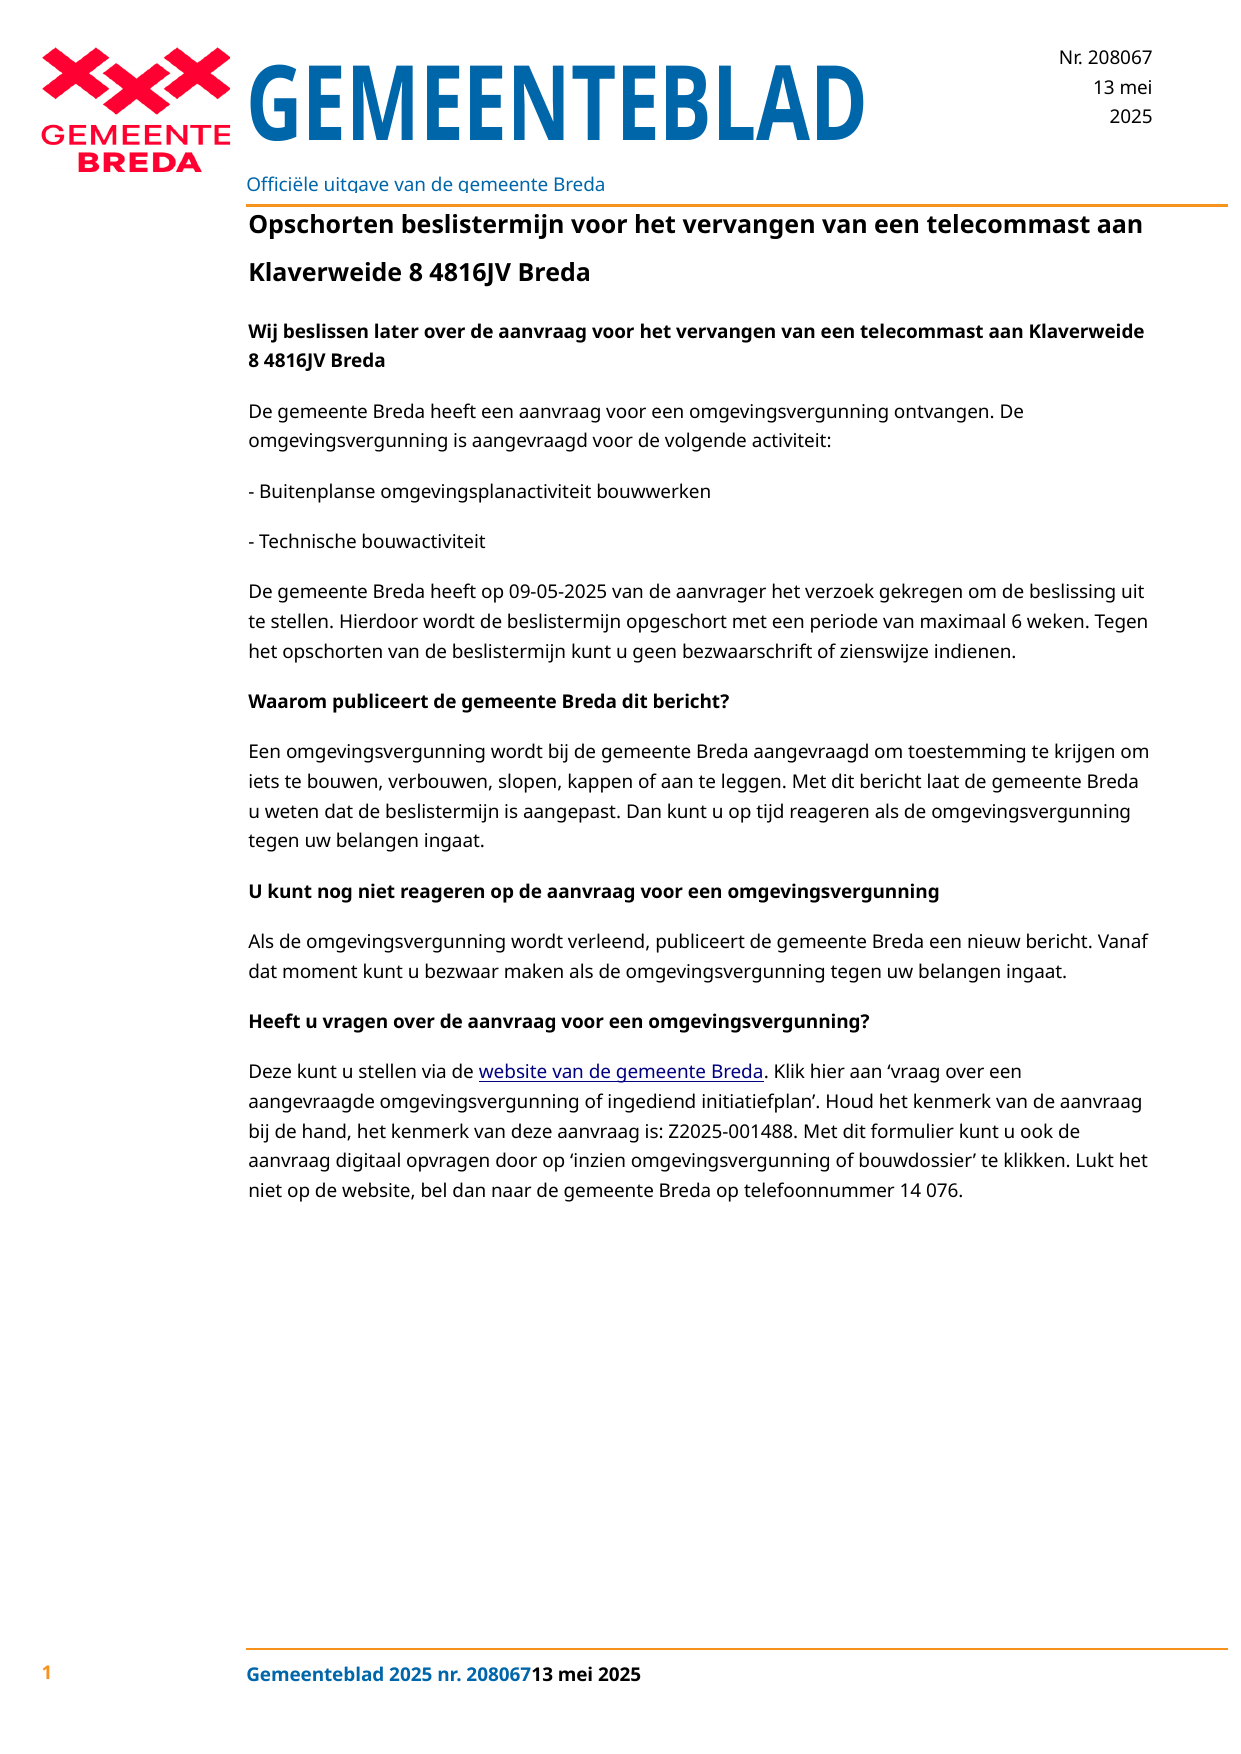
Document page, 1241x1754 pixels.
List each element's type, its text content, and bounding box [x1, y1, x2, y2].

text Heeft u vragen over de aanvraag voor een omgevingsvergunning? [248, 1008, 1152, 1034]
text - Technische bouwactiviteit [248, 528, 1152, 554]
text U kunt nog niet reageren op de aanvraag voor een omgevingsvergunning [248, 878, 1152, 904]
text - Buitenplanse omgevingsplanactiviteit bouwwerken [248, 478, 1152, 504]
text Deze kunt u stellen via de website van de gemeente Breda. Klik hier aan ‘vraag over een aangevraagde omgevingsvergunning of ingediend initiatiefplan’. Houd het kenmerk van de aanvraag bij de hand, het kenmerk van deze aanvraag is: Z2025-001488. Met dit formulier kunt u ook de aanvraag digitaal opvragen door op ‘inzien omgevingsvergunning of bouwdossier’ te klikken. Lukt het niet op de website, bel dan naar de gemeente Breda op telefoonnummer 14 076. [248, 1059, 1152, 1203]
picture [41, 47, 231, 172]
text Waarom publiceert de gemeente Breda dit bericht? [248, 688, 1152, 714]
text Wij beslissen later over de aanvraag voor het vervangen van een telecommast aan Klaverweide 8 4816JV Breda [248, 318, 1152, 373]
text Een omgevingsvergunning wordt bij de gemeente Breda aangevraagd om toestemming te krijgen om iets te bouwen, verbouwen, slopen, kappen of aan te leggen. Met dit bericht laat de gemeente Breda u weten dat de beslistermijn is aangepast. Dan kunt u op tijd reageren als de omgevingsvergunning tegen uw belangen ingaat. [248, 739, 1152, 853]
text Opschorten beslistermijn voor het vervangen van een telecommast aan Klaverweide 8 4816JV Breda [248, 207, 1152, 288]
text De gemeente Breda heeft op 09-05-2025 van de aanvrager het verzoek gekregen om de beslissing uit te stellen. Hierdoor wordt de beslistermijn opgeschort met een periode van maximaal 6 weken. Tegen het opschorten van de beslistermijn kunt u geen bezwaarschrift of zienswijze indienen. [248, 579, 1152, 664]
text Als de omgevingsvergunning wordt verleend, publiceert de gemeente Breda een nieuw bericht. Vanaf dat moment kunt u bezwaar maken als de omgevingsvergunning tegen uw belangen ingaat. [248, 928, 1152, 984]
text De gemeente Breda heeft een aanvraag voor een omgevingsvergunning ontvangen. De omgevingsvergunning is aangevraagd voor de volgende activiteit: [248, 398, 1152, 453]
